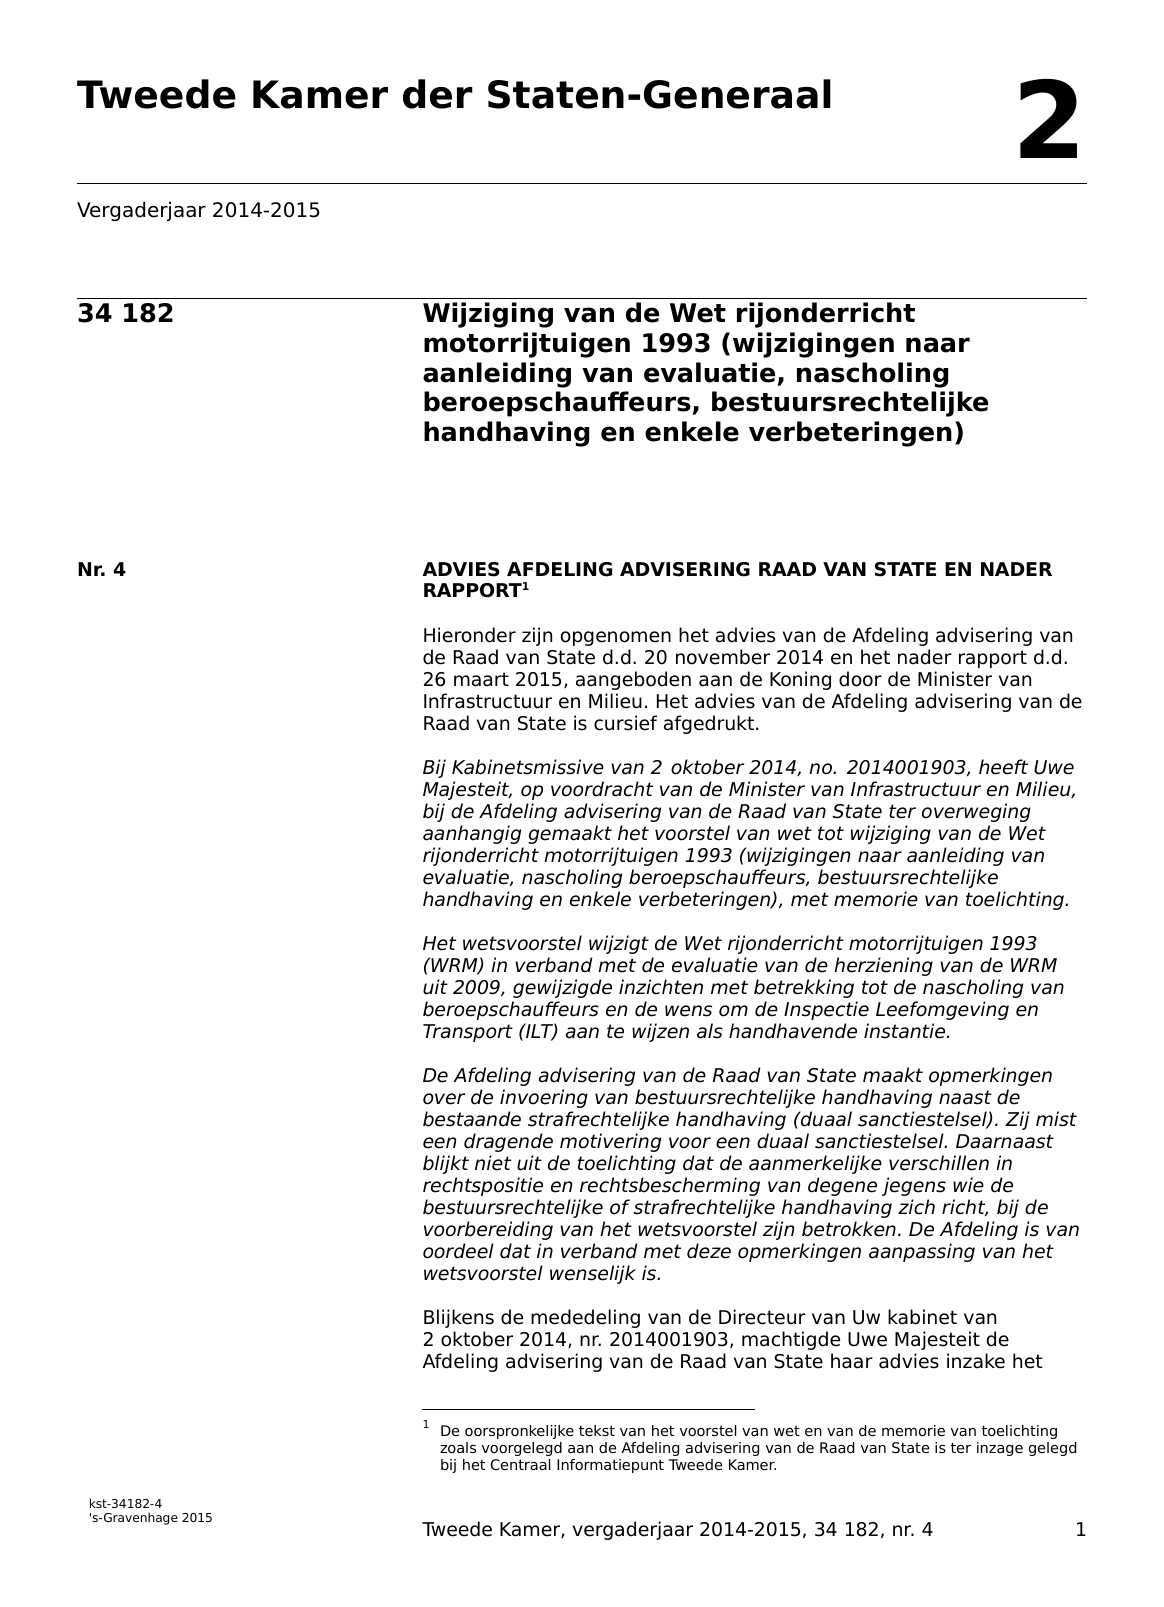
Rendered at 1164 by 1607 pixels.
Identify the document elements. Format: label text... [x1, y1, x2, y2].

text kst-34182-4 [88, 1497, 323, 1511]
text De Afdeling advisering van de Raad van State maakt opmerkingen over de invoering van bestuursrechtelijke handhaving naast de bestaande strafrechtelijke handhaving (duaal sanctiestelsel). Zij mist een dragende motivering voor een duaal sanctiestelsel. Daarnaast blijkt niet uit de toelichting dat de aanmerkelijke verschillen in rechtspositie en rechtsbescherming van degene jegens wie de bestuursrechtelijke of strafrechtelijke handhaving zich richt, bij de voorbereiding van het wetsvoorstel zijn betrokken. De Afdeling is van oordeel dat in verband met deze opmerkingen aanpassing van het wetsvoorstel wenselijk is. [422, 1065, 1087, 1284]
text Bij Kabinetsmissive van 2 oktober 2014, no. 2014001903, heeft Uwe Majesteit, op voordracht van de Minister van Infrastructuur en Milieu, bij de Afdeling advisering van de Raad van State ter overweging aanhangig gemaakt het voorstel van wet tot wijziging van de Wet rijonderricht motorrijtuigen 1993 (wijzigingen naar aanleiding van evaluatie, nascholing beroepschauffeurs, bestuursrechtelijke handhaving en enkele verbeteringen), met memorie van toelichting. [422, 757, 1087, 911]
table_header Tweede Kamer der Staten-Generaal [77, 59, 886, 183]
text 's-Gravenhage 2015 [88, 1511, 323, 1525]
text Hieronder zijn opgenomen het advies van de Afdeling advisering van de Raad van State d.d. 20 november 2014 en het nader rapport d.d. 26 maart 2015, aangeboden aan de Koning door de Minister van Infrastructuur en Milieu. Het advies van de Afdeling advisering van de Raad van State is cursief afgedrukt. [422, 624, 1087, 734]
table_header 2 [886, 59, 1087, 183]
subtitle 34 182 Wijziging van de Wet rijonderricht motorrijtuigen 1993 (wijzigingen naar aanleiding van evaluatie, nascholing beroepschauffeurs, bestuursrechtelijke handhaving en enkele verbeteringen) [77, 299, 1087, 447]
text Het wetsvoorstel wijzigt de Wet rijonderricht motorrijtuigen 1993 (WRM) in verband met de evaluatie van de herziening van de WRM uit 2009, gewijzigde inzichten met betrekking tot de nascholing van beroepschauffeurs en de wens om de Inspectie Leefomgeving en Transport (ILT) aan te wijzen als handhavende instantie. [422, 933, 1087, 1043]
table_cell Vergaderjaar 2014-2015 [77, 184, 1087, 298]
subtitle Nr. 4 ADVIES AFDELING ADVISERING RAAD VAN STATE EN NADER RAPPORT [77, 558, 1087, 602]
text Blijkens de mededeling van de Directeur van Uw kabinet van 2 oktober 2014, nr. 2014001903, machtigde Uwe Majesteit de Afdeling advisering van de Raad van State haar advies inzake het [422, 1307, 1087, 1373]
text De oorspronkelijke tekst van het voorstel van wet en van de memorie van toelichting zoals voorgelegd aan de Afdeling advisering van de Raad van State is ter inzage gelegd bij het Centraal Informatiepunt Tweede Kamer. [422, 1418, 1087, 1474]
